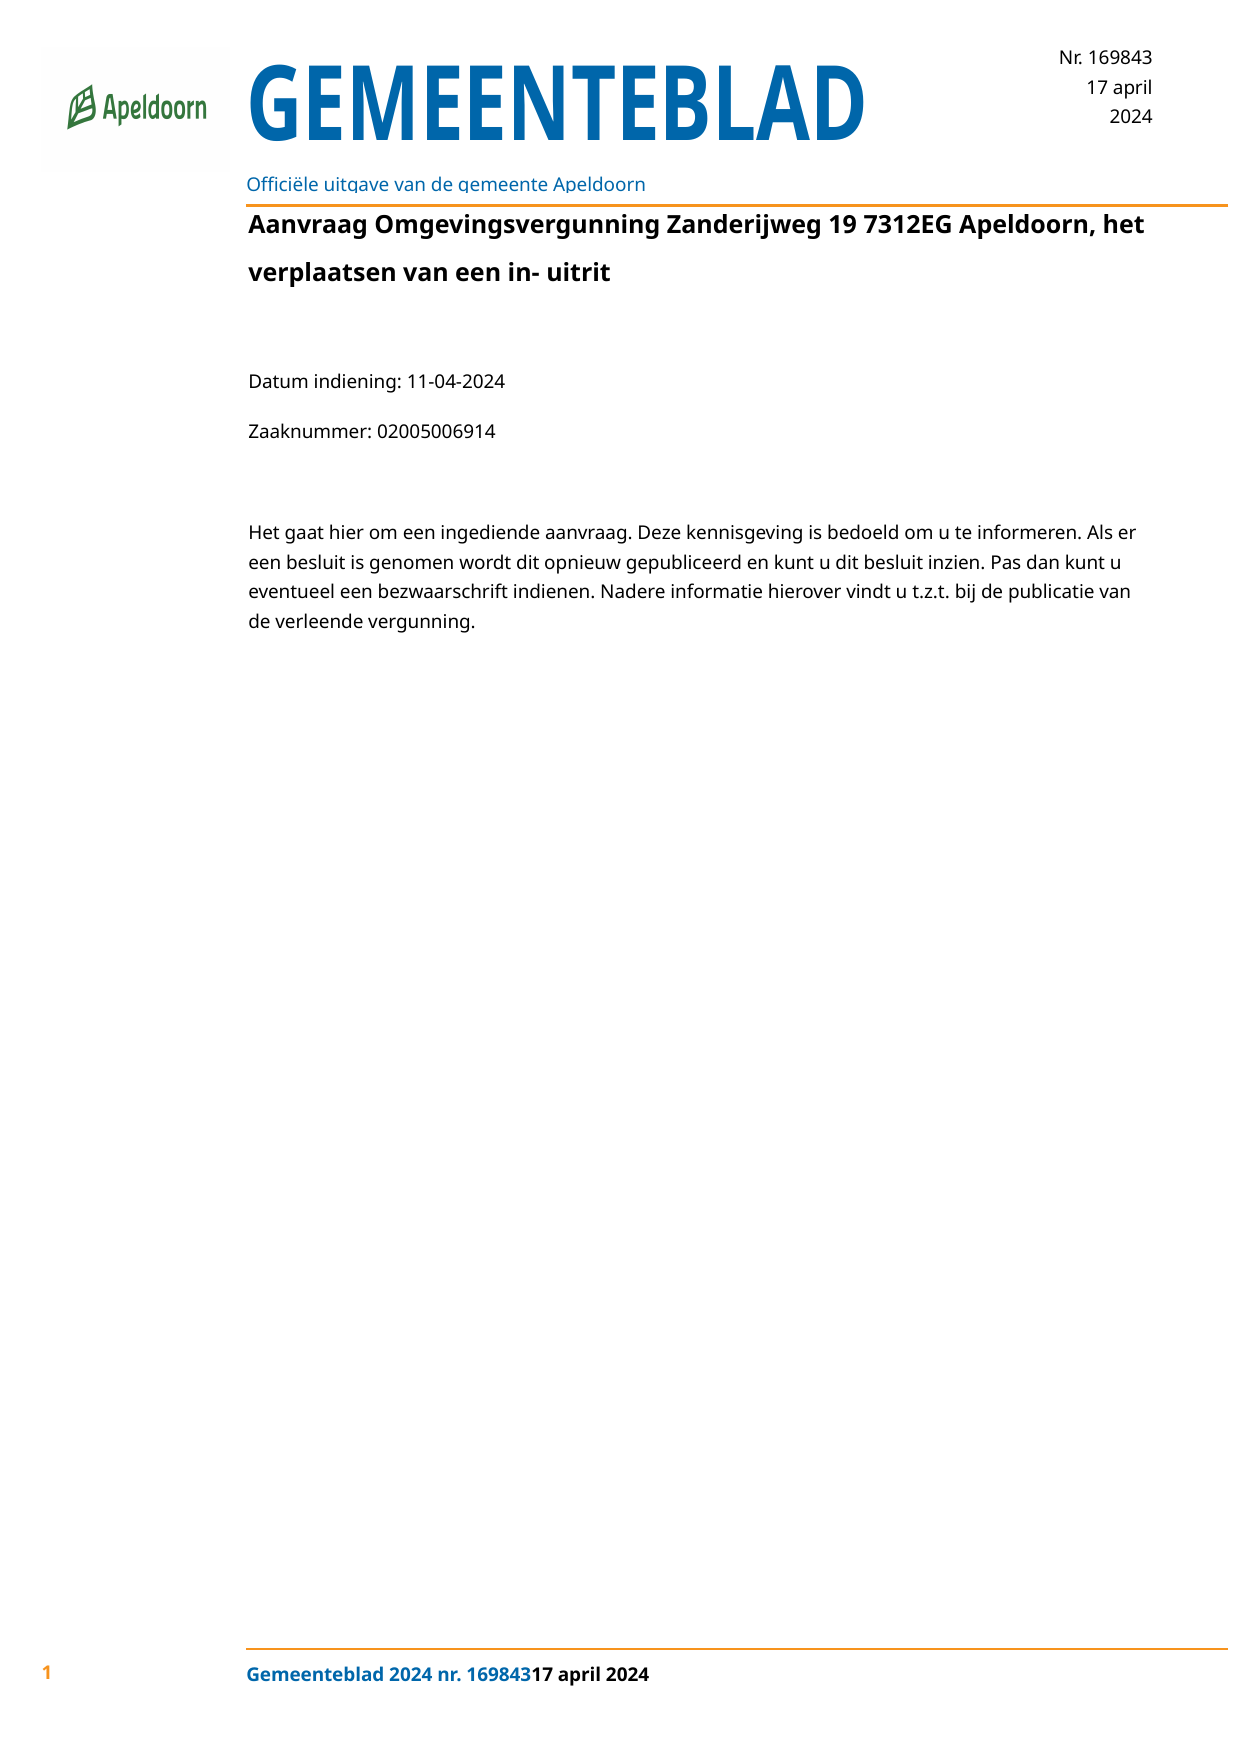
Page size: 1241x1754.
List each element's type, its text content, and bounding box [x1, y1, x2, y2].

picture [41, 47, 231, 172]
text Aanvraag Omgevingsvergunning Zanderijweg 19 7312EG Apeldoorn, het verplaatsen van een in- uitrit [248, 207, 1152, 288]
text Datum indiening: 11-04-2024 [248, 368, 1152, 394]
text Het gaat hier om een ingediende aanvraag. Deze kennisgeving is bedoeld om u te informeren. Als er een besluit is genomen wordt dit opnieuw gepubliceerd en kunt u dit besluit inzien. Pas dan kunt u eventueel een bezwaarschrift indienen. Nadere informatie hierover vindt u t.z.t. bij de publicatie van de verleende vergunning. [248, 519, 1152, 634]
text Zaaknummer: 02005006914 [248, 419, 1152, 444]
